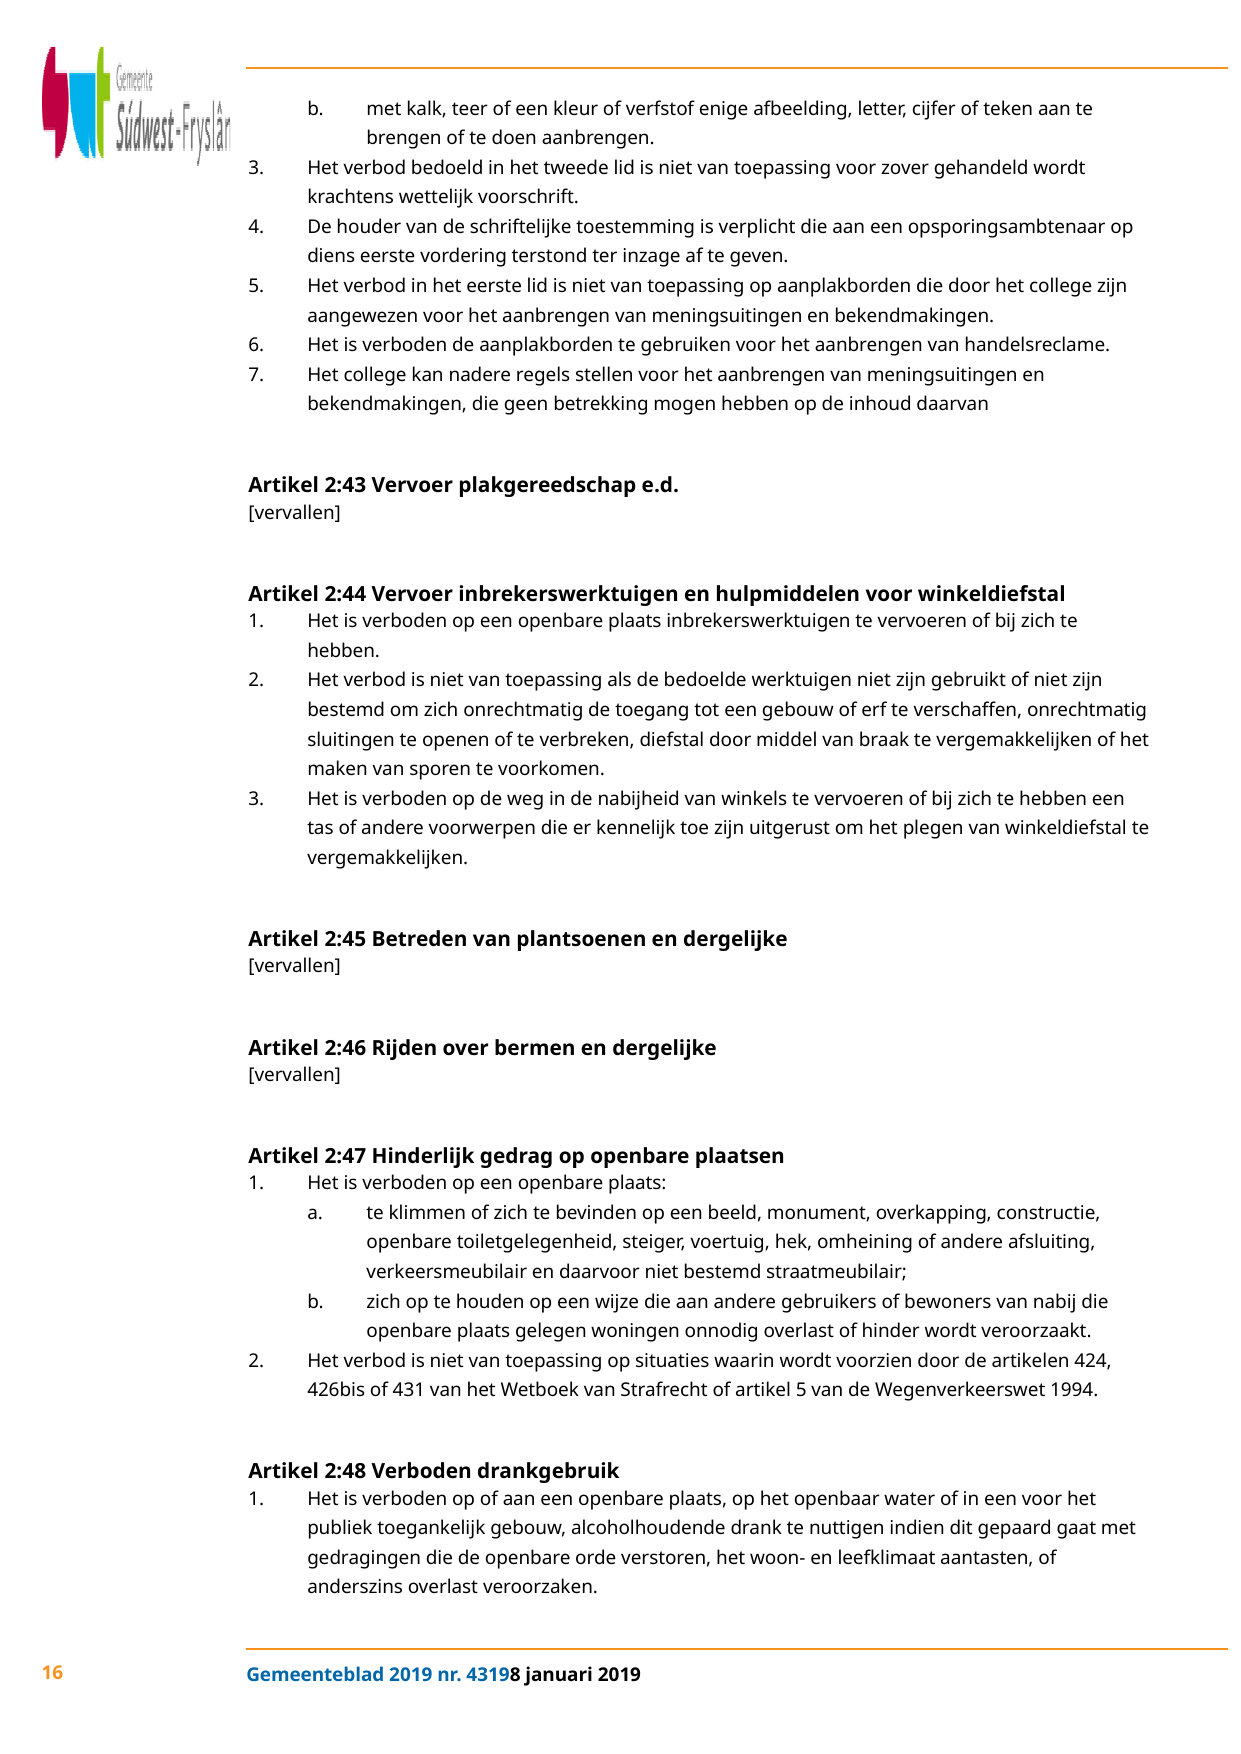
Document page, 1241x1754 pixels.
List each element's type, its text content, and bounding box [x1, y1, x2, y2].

list te klimmen of zich te bevinden op een beeld, monument, overkapping, constructie, openbare toiletgelegenheid, steiger, voertuig, hek, omheining of andere afsluiting, verkeersmeubilair en daarvoor niet bestemd straatmeubilair; [307, 1199, 1152, 1284]
text [vervallen] [248, 953, 1152, 978]
list Het is verboden op de weg in de nabijheid van winkels te vervoeren of bij zich te hebben een tas of andere voorwerpen die er kennelijk toe zijn uitgerust om het plegen van winkeldiefstal te vergemakkelijken. [248, 785, 1152, 870]
list Het verbod bedoeld in het tweede lid is niet van toepassing voor zover gehandeld wordt krachtens wettelijk voorschrift. [248, 154, 1152, 209]
text Artikel 2:44 Vervoer inbrekerswerktuigen en hulpmiddelen voor winkeldiefstal [248, 579, 1152, 607]
list Het is verboden op een openbare plaats: [248, 1169, 1152, 1195]
picture [41, 47, 231, 172]
list Het college kan nadere regels stellen voor het aanbrengen van meningsuitingen en bekendmakingen, die geen betrekking mogen hebben op de inhoud daarvan [248, 361, 1152, 416]
text Artikel 2:43 Vervoer plakgereedschap e.d. [248, 471, 1152, 499]
text [vervallen] [248, 499, 1152, 525]
list zich op te houden op een wijze die aan andere gebruikers of bewoners van nabij die openbare plaats gelegen woningen onnodig overlast of hinder wordt veroorzaakt. [307, 1288, 1152, 1343]
list Het is verboden op of aan een openbare plaats, op het openbaar water of in een voor het publiek toegankelijk gebouw, alcoholhoudende drank te nuttigen indien dit gepaard gaat met gedragingen die de openbare orde verstoren, het woon- en leefklimaat aantasten, of anderszins overlast veroorzaken. [248, 1485, 1152, 1599]
list Het is verboden de aanplakborden te gebruiken voor het aanbrengen van handelsreclame. [248, 331, 1152, 357]
text Artikel 2:45 Betreden van plantsoenen en dergelijke [248, 924, 1152, 953]
text [vervallen] [248, 1061, 1152, 1087]
list Het verbod is niet van toepassing op situaties waarin wordt voorzien door de artikelen 424, 426bis of 431 van het Wetboek van Strafrecht of artikel 5 van de Wegenverkeerswet 1994. [248, 1347, 1152, 1402]
list Het verbod is niet van toepassing als de bedoelde werktuigen niet zijn gebruikt of niet zijn bestemd om zich onrechtmatig de toegang tot een gebouw of erf te verschaffen, onrechtmatig sluitingen te openen of te verbreken, diefstal door middel van braak te vergemakkelijken of het maken van sporen te voorkomen. [248, 667, 1152, 781]
list De houder van de schriftelijke toestemming is verplicht die aan een opsporingsambtenaar op diens eerste vordering terstond ter inzage af te geven. [248, 213, 1152, 268]
text Artikel 2:47 Hinderlijk gedrag op openbare plaatsen [248, 1141, 1152, 1169]
list Het is verboden op een openbare plaats inbrekerswerktuigen te vervoeren of bij zich te hebben. [248, 607, 1152, 663]
list Het verbod in het eerste lid is niet van toepassing op aanplakborden die door het college zijn aangewezen voor het aanbrengen van meningsuitingen en bekendmakingen. [248, 272, 1152, 328]
text Artikel 2:46 Rijden over bermen en dergelijke [248, 1033, 1152, 1061]
list met kalk, teer of een kleur of verfstof enige afbeelding, letter, cijfer of teken aan te brengen of te doen aanbrengen. [307, 95, 1152, 150]
text Artikel 2:48 Verboden drankgebruik [248, 1457, 1152, 1485]
